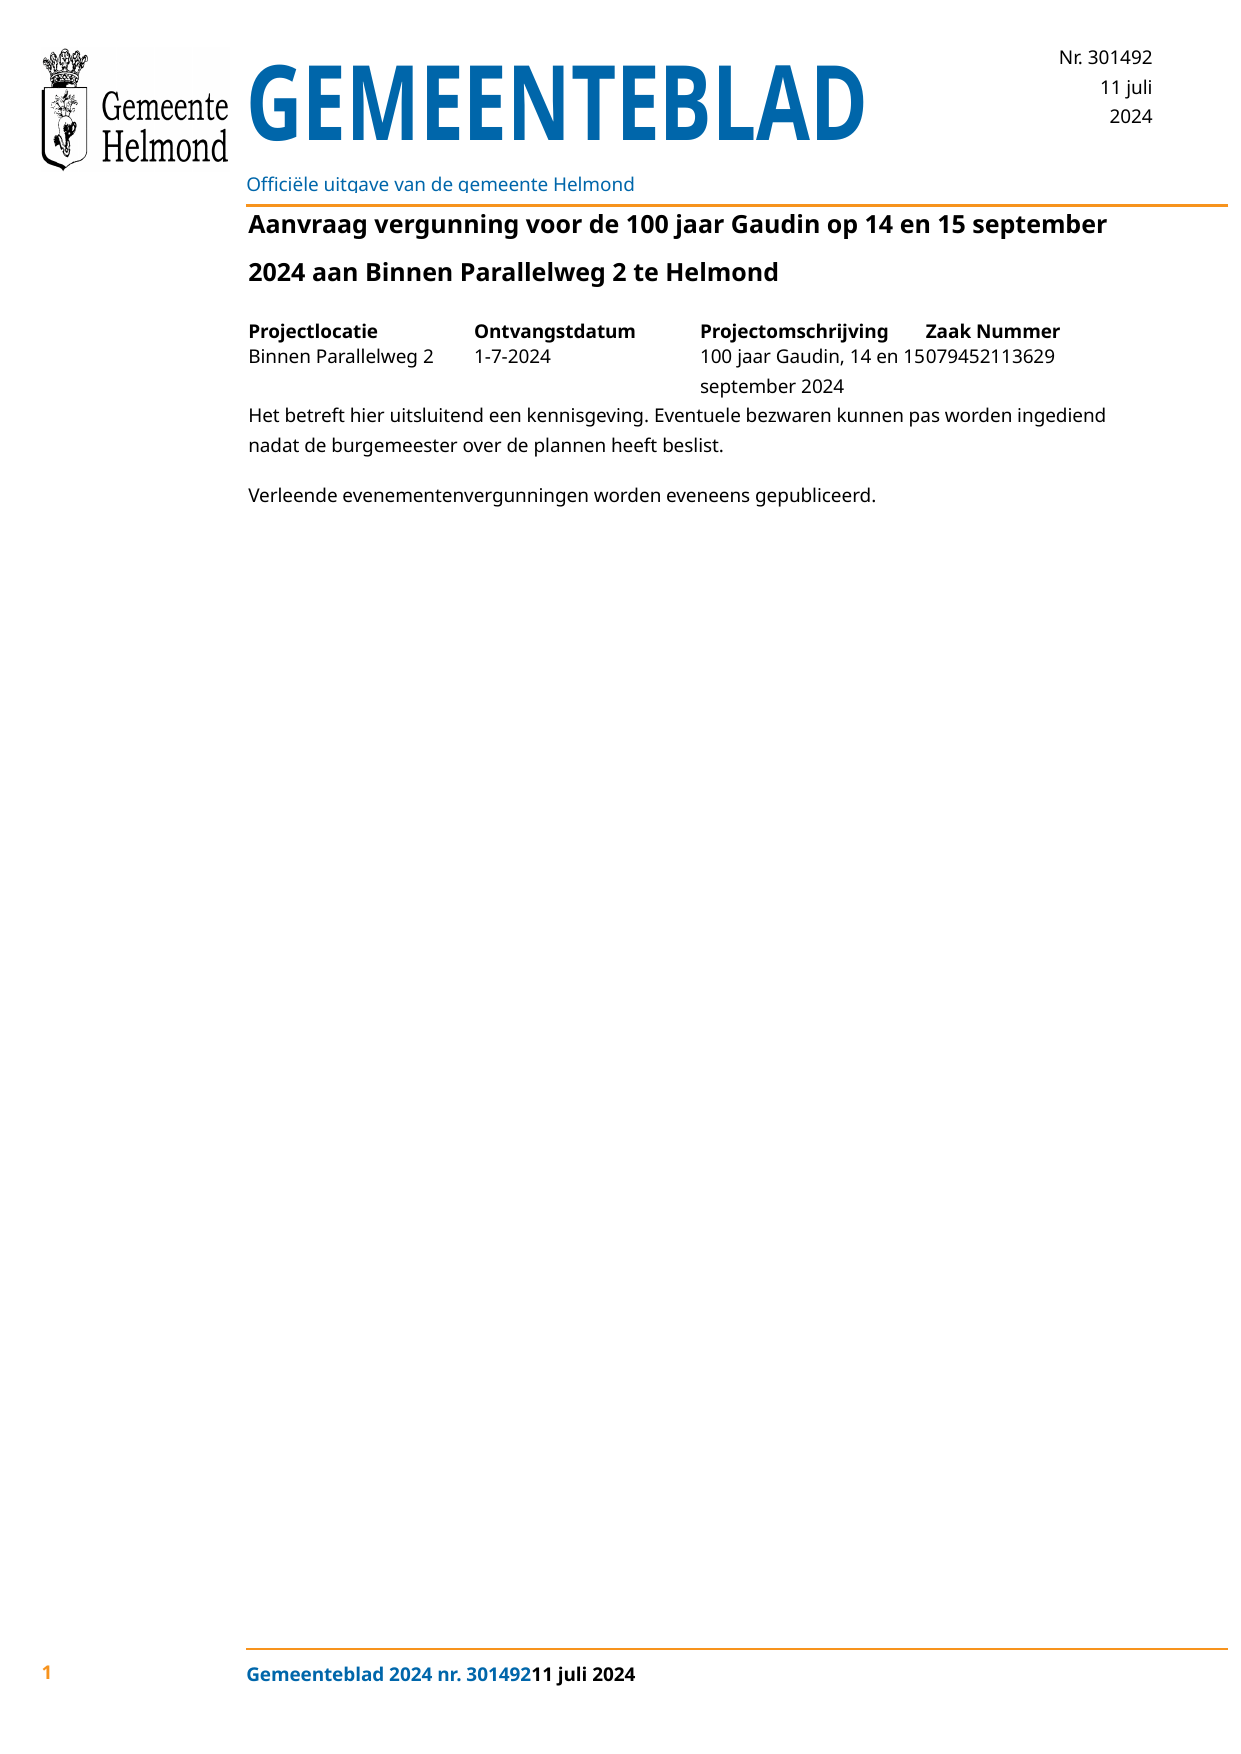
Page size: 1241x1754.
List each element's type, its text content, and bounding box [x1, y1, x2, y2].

table_cell 100 jaar Gaudin, 14 en 15 september 2024 [700, 344, 926, 399]
table_header Projectomschrijving [700, 318, 926, 344]
table_cell Binnen Parallelweg 2 [248, 344, 474, 399]
picture [41, 47, 231, 172]
table_header Projectlocatie [248, 318, 474, 344]
text Aanvraag vergunning voor de 100 jaar Gaudin op 14 en 15 september 2024 aan Binnen Parallelweg 2 te Helmond [248, 207, 1152, 288]
table_header Ontvangstdatum [474, 318, 700, 344]
table_cell 1-7-2024 [474, 344, 700, 399]
text Verleende evenementenvergunningen worden eveneens gepubliceerd. [248, 482, 1152, 508]
table_header Zaak Nummer [926, 318, 1152, 344]
text Het betreft hier uitsluitend een kennisgeving. Eventuele bezwaren kunnen pas worden ingediend nadat de burgemeester over de plannen heeft beslist. [248, 402, 1152, 458]
table_cell 079452113629 [926, 344, 1152, 399]
